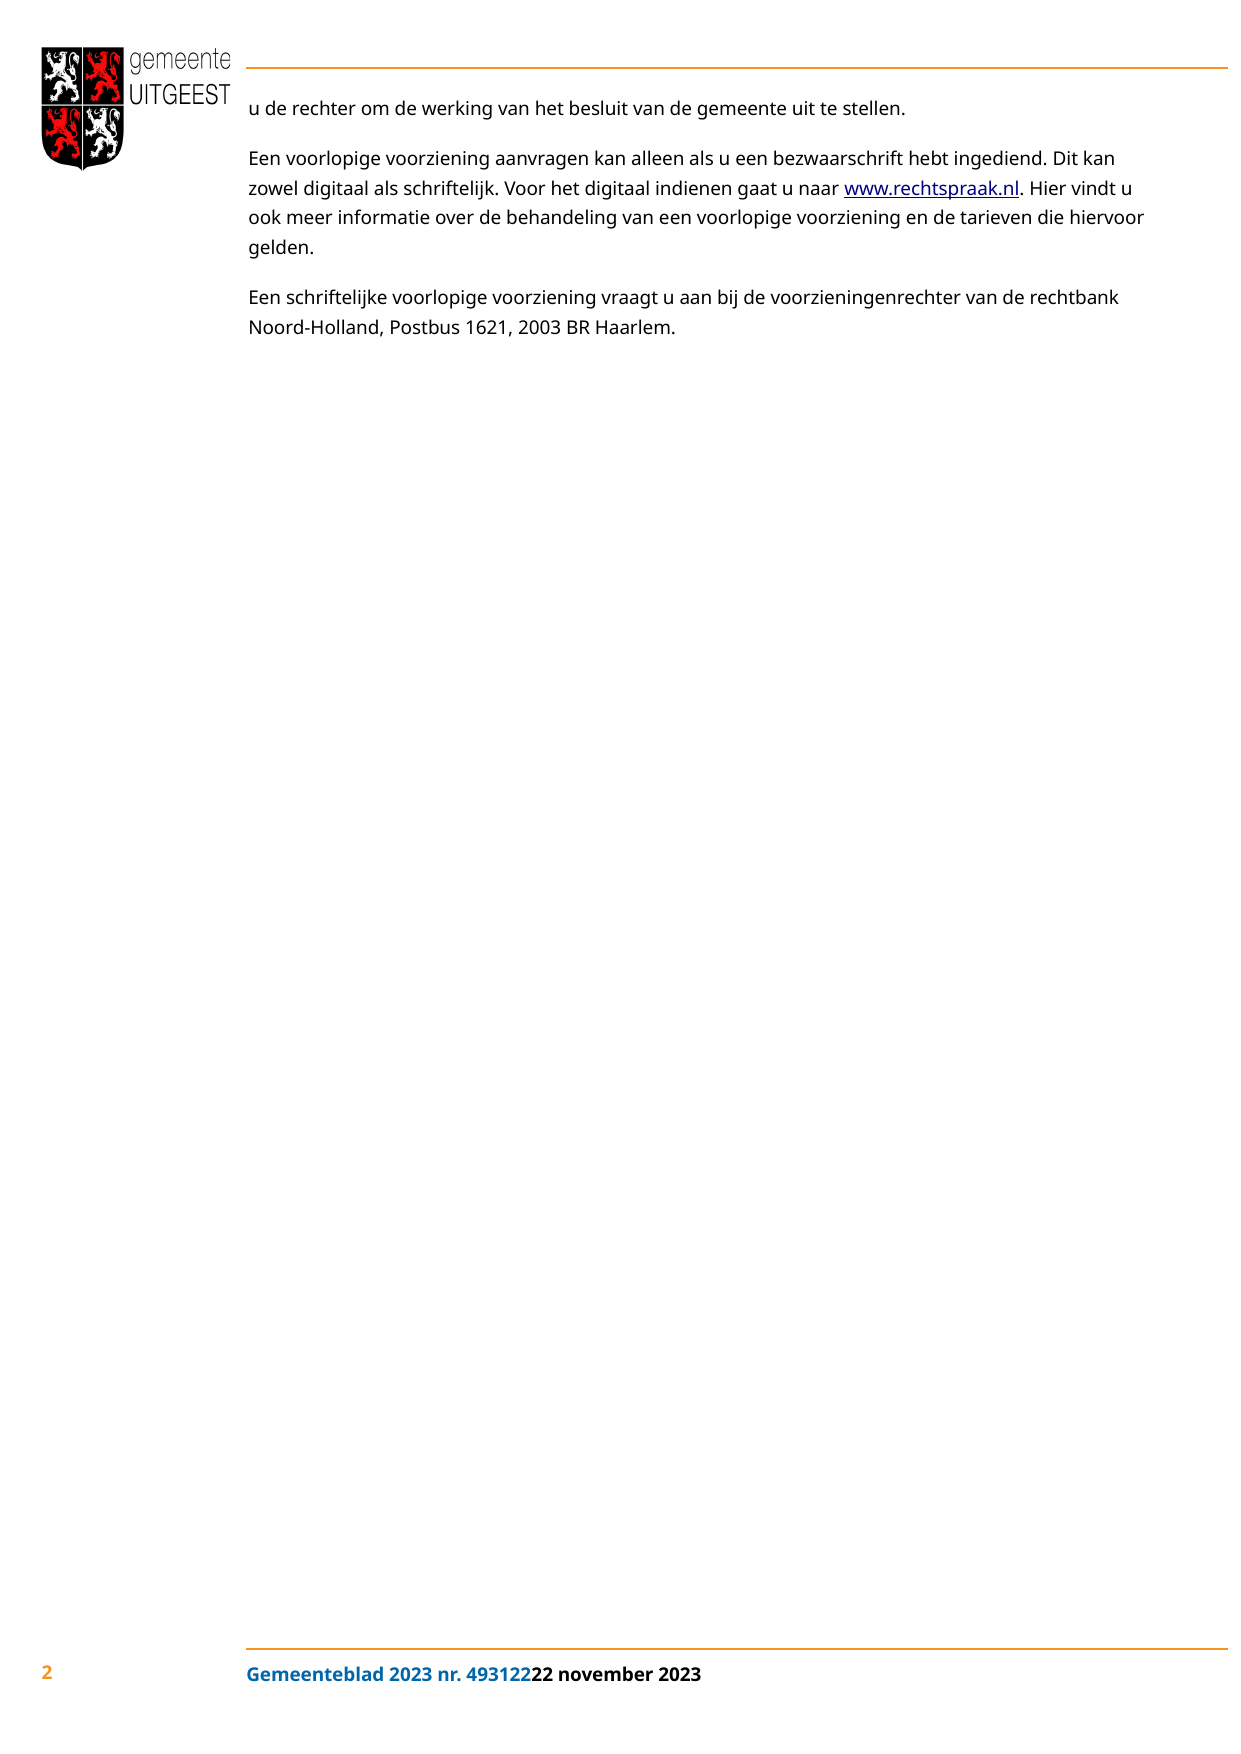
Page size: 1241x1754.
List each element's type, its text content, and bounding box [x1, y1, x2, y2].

text u de rechter om de werking van het besluit van de gemeente uit te stellen. [248, 95, 1152, 121]
text Een voorlopige voorziening aanvragen kan alleen als u een bezwaarschrift hebt ingediend. Dit kan zowel digitaal als schriftelijk. Voor het digitaal indienen gaat u naar www.rechtspraak.nl. Hier vindt u ook meer informatie over de behandeling van een voorlopige voorziening en de tarieven die hiervoor gelden. [248, 145, 1152, 260]
text Een schriftelijke voorlopige voorziening vraagt u aan bij de voorzieningenrechter van de rechtbank Noord-Holland, Postbus 1621, 2003 BR Haarlem. [248, 284, 1152, 340]
picture [41, 47, 231, 172]
